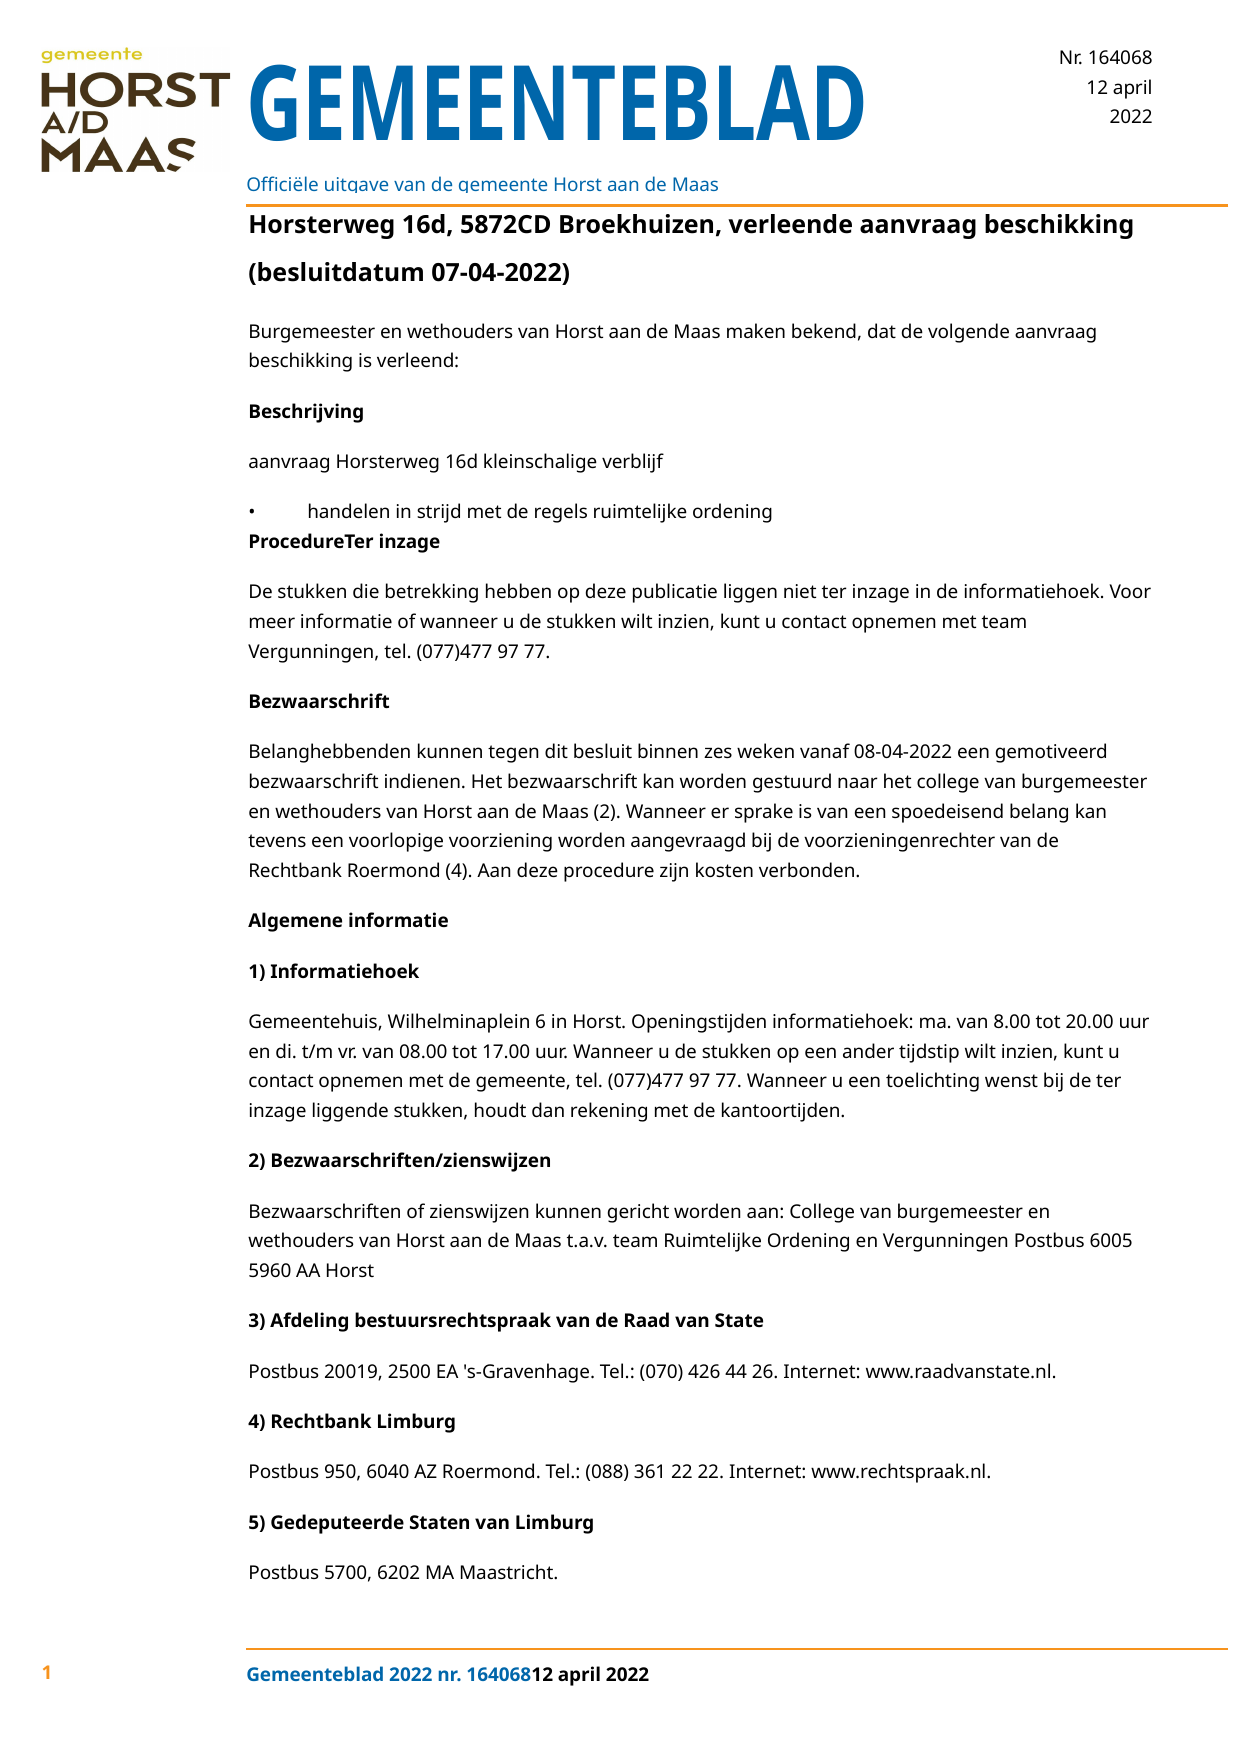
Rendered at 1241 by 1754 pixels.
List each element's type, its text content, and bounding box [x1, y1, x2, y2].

text Algemene informatie [248, 907, 1152, 933]
text Burgemeester en wethouders van Horst aan de Maas maken bekend, dat de volgende aanvraag beschikking is verleend: [248, 318, 1152, 373]
text Horsterweg 16d, 5872CD Broekhuizen, verleende aanvraag beschikking (besluitdatum 07-04-2022) [248, 207, 1152, 288]
text Bezwaarschriften of zienswijzen kunnen gericht worden aan: College van burgemeester en wethouders van Horst aan de Maas t.a.v. team Ruimtelijke Ordening en Vergunningen Postbus 6005 5960 AA Horst [248, 1198, 1152, 1283]
text 2) Bezwaarschriften/zienswijzen [248, 1147, 1152, 1173]
text 4) Rechtbank Limburg [248, 1408, 1152, 1434]
text Postbus 20019, 2500 EA 's-Gravenhage. Tel.: (070) 426 44 26. Internet: www.raadvanstate.nl. [248, 1358, 1152, 1384]
text 3) Afdeling bestuursrechtspraak van de Raad van State [248, 1307, 1152, 1333]
text Beschrijving [248, 398, 1152, 424]
text Postbus 5700, 6202 MA Maastricht. [248, 1559, 1152, 1585]
text Bezwaarschrift [248, 688, 1152, 714]
text Gemeentehuis, Wilhelminaplein 6 in Horst. Openingstijden informatiehoek: ma. van 8.00 tot 20.00 uur en di. t/m vr. van 08.00 tot 17.00 uur. Wanneer u de stukken op een ander tijdstip wilt inzien, kunt u contact opnemen met de gemeente, tel. (077)477 97 77. Wanneer u een toelichting wenst bij de ter inzage liggende stukken, houdt dan rekening met de kantoortijden. [248, 1008, 1152, 1123]
picture [41, 47, 231, 172]
text Postbus 950, 6040 AZ Roermond. Tel.: (088) 361 22 22. Internet: www.rechtspraak.nl. [248, 1459, 1152, 1484]
text ProcedureTer inzage [248, 528, 1152, 554]
text 5) Gedeputeerde Staten van Limburg [248, 1509, 1152, 1535]
text 1) Informatiehoek [248, 958, 1152, 984]
list handelen in strijd met de regels ruimtelijke ordening [248, 499, 1152, 524]
text aanvraag Horsterweg 16d kleinschalige verblijf [248, 448, 1152, 474]
text Belanghebbenden kunnen tegen dit besluit binnen zes weken vanaf 08-04-2022 een gemotiveerd bezwaarschrift indienen. Het bezwaarschrift kan worden gestuurd naar het college van burgemeester en wethouders van Horst aan de Maas (2). Wanneer er sprake is van een spoedeisend belang kan tevens een voorlopige voorziening worden aangevraagd bij de voorzieningenrechter van de Rechtbank Roermond (4). Aan deze procedure zijn kosten verbonden. [248, 739, 1152, 883]
text De stukken die betrekking hebben op deze publicatie liggen niet ter inzage in de informatiehoek. Voor meer informatie of wanneer u de stukken wilt inzien, kunt u contact opnemen met team Vergunningen, tel. (077)477 97 77. [248, 579, 1152, 664]
